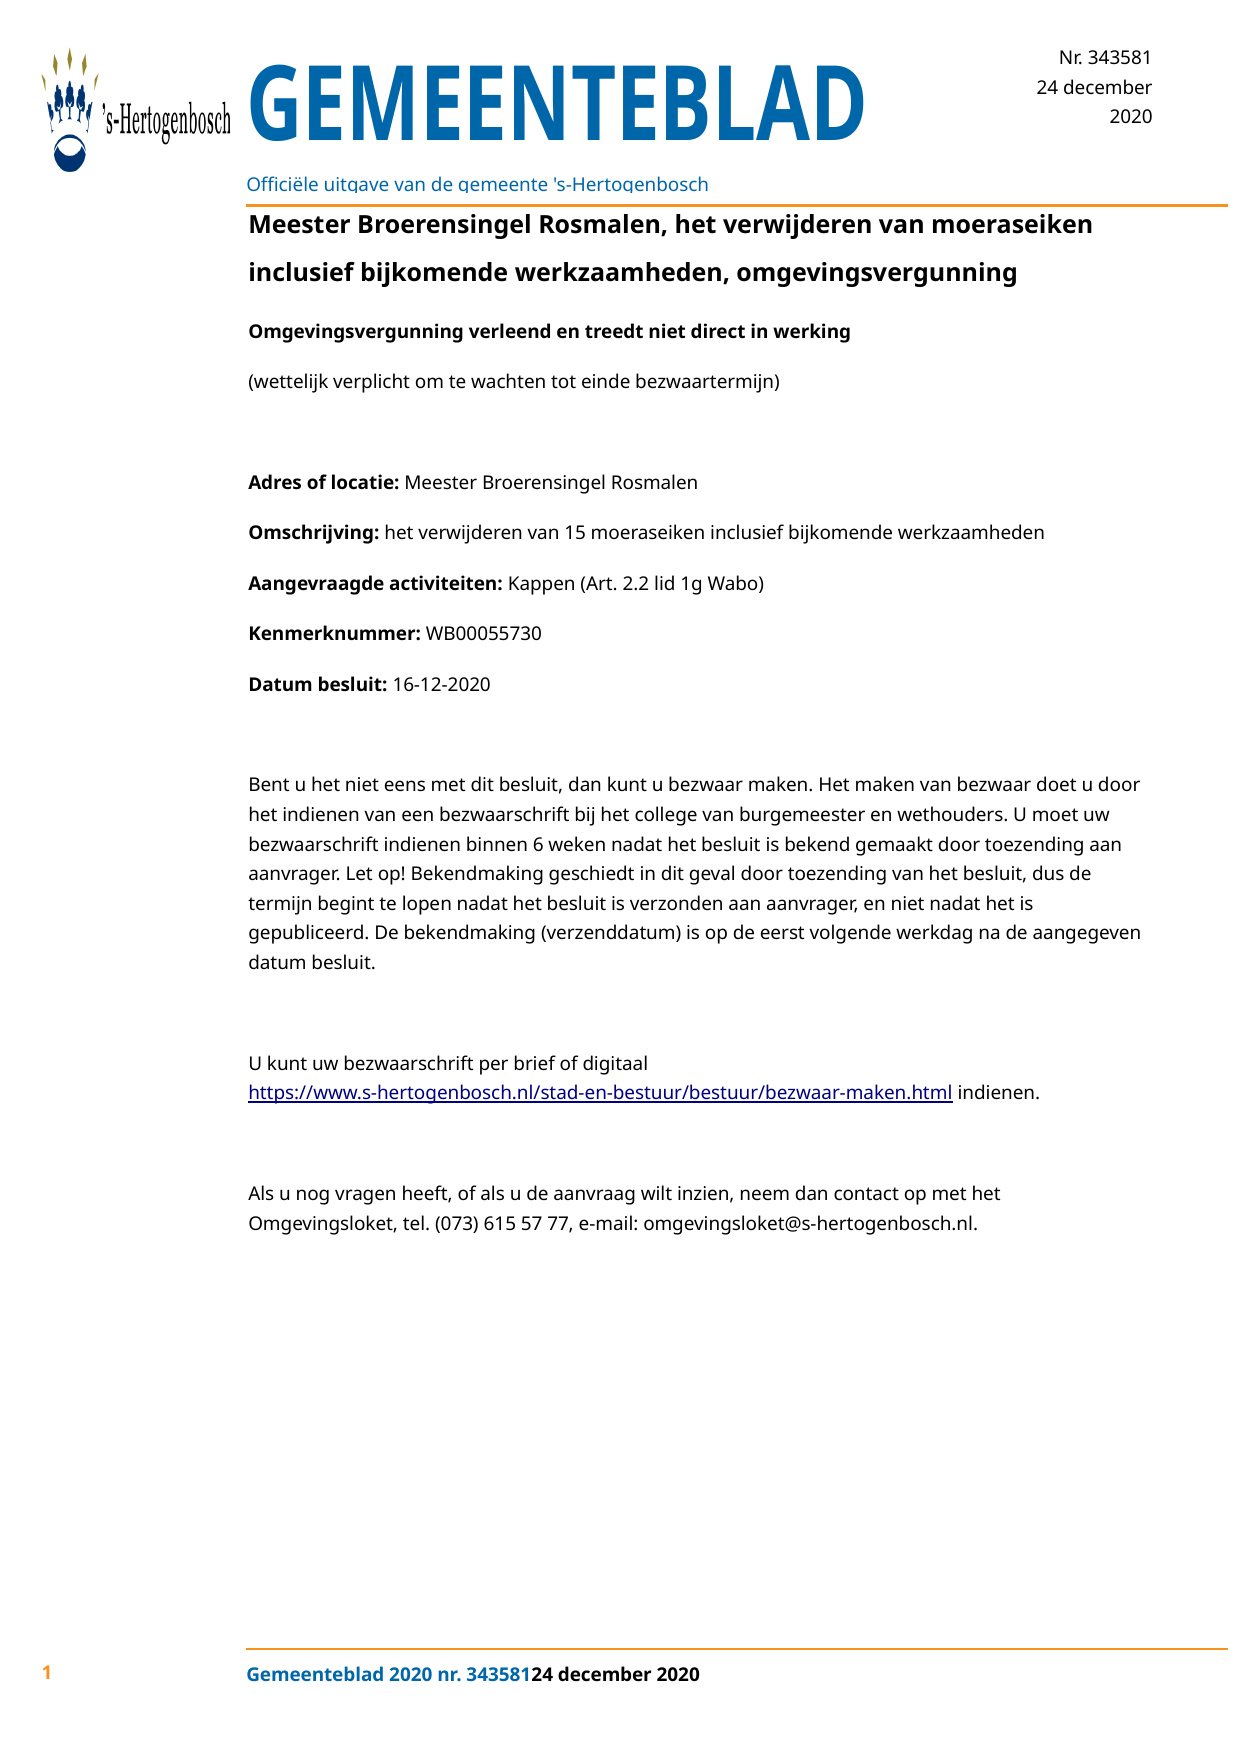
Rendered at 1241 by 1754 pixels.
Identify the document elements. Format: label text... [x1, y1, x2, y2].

text Datum besluit: 16-12-2020 [248, 671, 1152, 697]
text (wettelijk verplicht om te wachten tot einde bezwaartermijn) [248, 368, 1152, 394]
text U kunt uw bezwaarschrift per brief of digitaal https://www.s-hertogenbosch.nl/stad-en-bestuur/bestuur/bezwaar-maken.html indienen. [248, 1050, 1152, 1105]
text Bent u het niet eens met dit besluit, dan kunt u bezwaar maken. Het maken van bezwaar doet u door het indienen van een bezwaarschrift bij het college van burgemeester en wethouders. U moet uw bezwaarschrift indienen binnen 6 weken nadat het besluit is bekend gemaakt door toezending aan aanvrager. Let op! Bekendmaking geschiedt in dit geval door toezending van het besluit, dus de termijn begint te lopen nadat het besluit is verzonden aan aanvrager, en niet nadat het is gepubliceerd. De bekendmaking (verzenddatum) is op de eerst volgende werkdag na de aangegeven datum besluit. [248, 772, 1152, 975]
text Kenmerknummer: WB00055730 [248, 620, 1152, 646]
text Meester Broerensingel Rosmalen, het verwijderen van moeraseiken inclusief bijkomende werkzaamheden, omgevingsvergunning [248, 207, 1152, 288]
text Omgevingsvergunning verleend en treedt niet direct in werking [248, 318, 1152, 344]
text Als u nog vragen heeft, of als u de aanvraag wilt inzien, neem dan contact op met het Omgevingsloket, tel. (073) 615 57 77, e-mail: omgevingsloket@s-hertogenbosch.nl. [248, 1180, 1152, 1236]
text Aangevraagde activiteiten: Kappen (Art. 2.2 lid 1g Wabo) [248, 570, 1152, 596]
text Adres of locatie: Meester Broerensingel Rosmalen [248, 469, 1152, 495]
text Omschrijving: het verwijderen van 15 moeraseiken inclusief bijkomende werkzaamheden [248, 519, 1152, 545]
picture [41, 47, 231, 172]
